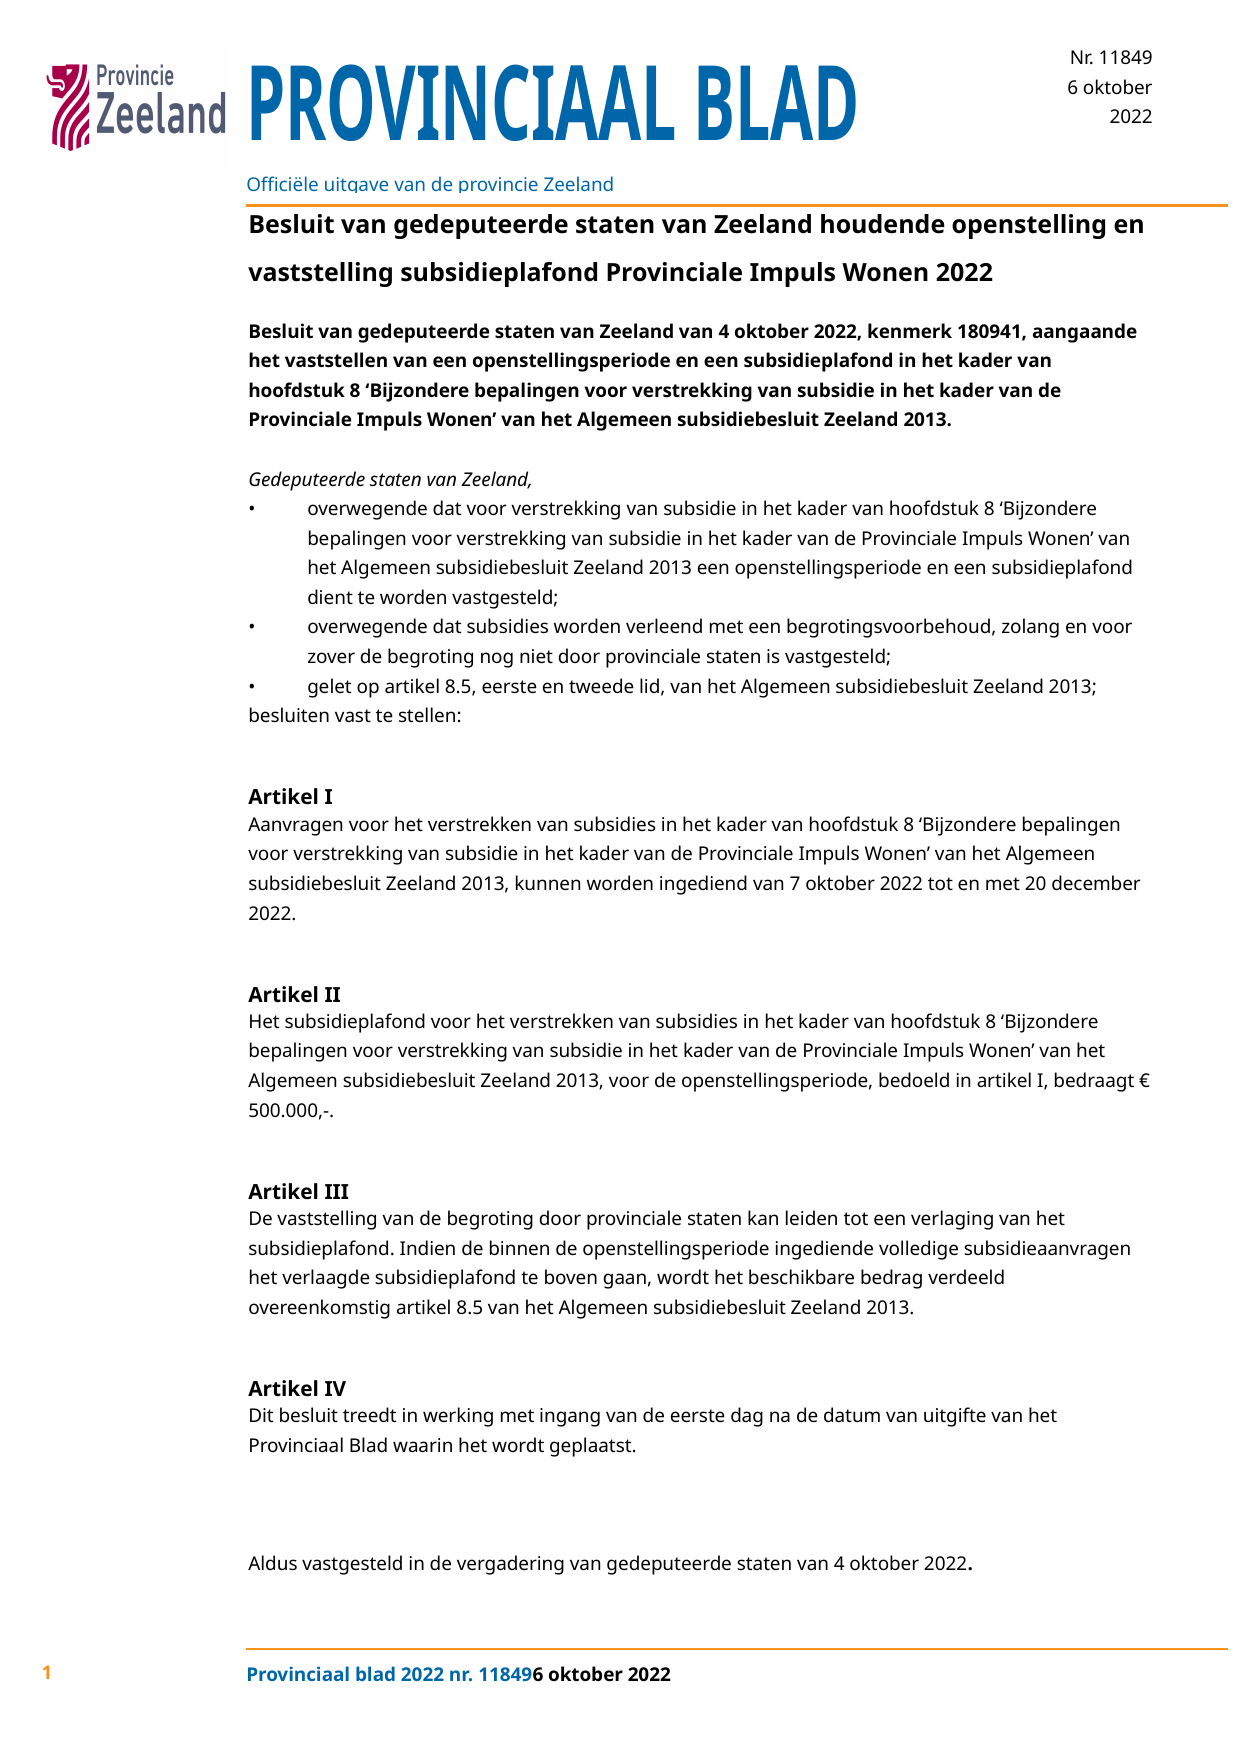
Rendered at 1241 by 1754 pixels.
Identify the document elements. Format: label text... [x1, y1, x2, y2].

text Gedeputeerde staten van Zeeland, [248, 466, 1152, 492]
text Besluit van gedeputeerde staten van Zeeland van 4 oktober 2022, kenmerk 180941, aangaande het vaststellen van een openstellingsperiode en een subsidieplafond in het kader van hoofdstuk 8 ‘Bijzondere bepalingen voor verstrekking van subsidie in het kader van de Provinciale Impuls Wonen’ van het Algemeen subsidiebesluit Zeeland 2013. [248, 318, 1152, 432]
text De vaststelling van de begroting door provinciale staten kan leiden tot een verlaging van het subsidieplafond. Indien de binnen de openstellingsperiode ingediende volledige subsidieaanvragen het verlaagde subsidieplafond te boven gaan, wordt het beschikbare bedrag verdeeld overeenkomstig artikel 8.5 van het Algemeen subsidiebesluit Zeeland 2013. [248, 1205, 1152, 1320]
list overwegende dat voor verstrekking van subsidie in het kader van hoofdstuk 8 ‘Bijzondere bepalingen voor verstrekking van subsidie in het kader van de Provinciale Impuls Wonen’ van het Algemeen subsidiebesluit Zeeland 2013 een openstellingsperiode en een subsidieplafond dient te worden vastgesteld; [248, 495, 1152, 610]
text Aanvragen voor het verstrekken van subsidies in het kader van hoofdstuk 8 ‘Bijzondere bepalingen voor verstrekking van subsidie in het kader van de Provinciale Impuls Wonen’ van het Algemeen subsidiebesluit Zeeland 2013, kunnen worden ingediend van 7 oktober 2022 tot en met 20 december 2022. [248, 811, 1152, 925]
text Besluit van gedeputeerde staten van Zeeland houdende openstelling en vaststelling subsidieplafond Provinciale Impuls Wonen 2022 [248, 207, 1152, 288]
text Aldus vastgesteld in de vergadering van gedeputeerde staten van 4 oktober 2022. [248, 1550, 1152, 1576]
text Artikel II [248, 980, 1152, 1008]
list overwegende dat subsidies worden verleend met een begrotingsvoorbehoud, zolang en voor zover de begroting nog niet door provinciale staten is vastgesteld; [248, 614, 1152, 669]
text Artikel III [248, 1177, 1152, 1205]
picture [41, 47, 231, 172]
text Dit besluit treedt in werking met ingang van de eerste dag na de datum van uitgifte van het Provinciaal Blad waarin het wordt geplaatst. [248, 1402, 1152, 1458]
text Het subsidieplafond voor het verstrekken van subsidies in het kader van hoofdstuk 8 ‘Bijzondere bepalingen voor verstrekking van subsidie in het kader van de Provinciale Impuls Wonen’ van het Algemeen subsidiebesluit Zeeland 2013, voor de openstellingsperiode, bedoeld in artikel I, bedraagt € 500.000,-. [248, 1008, 1152, 1123]
text besluiten vast te stellen: [248, 702, 1152, 728]
text Artikel I [248, 782, 1152, 811]
list gelet op artikel 8.5, eerste en tweede lid, van het Algemeen subsidiebesluit Zeeland 2013; [248, 673, 1152, 699]
text Artikel IV [248, 1374, 1152, 1402]
